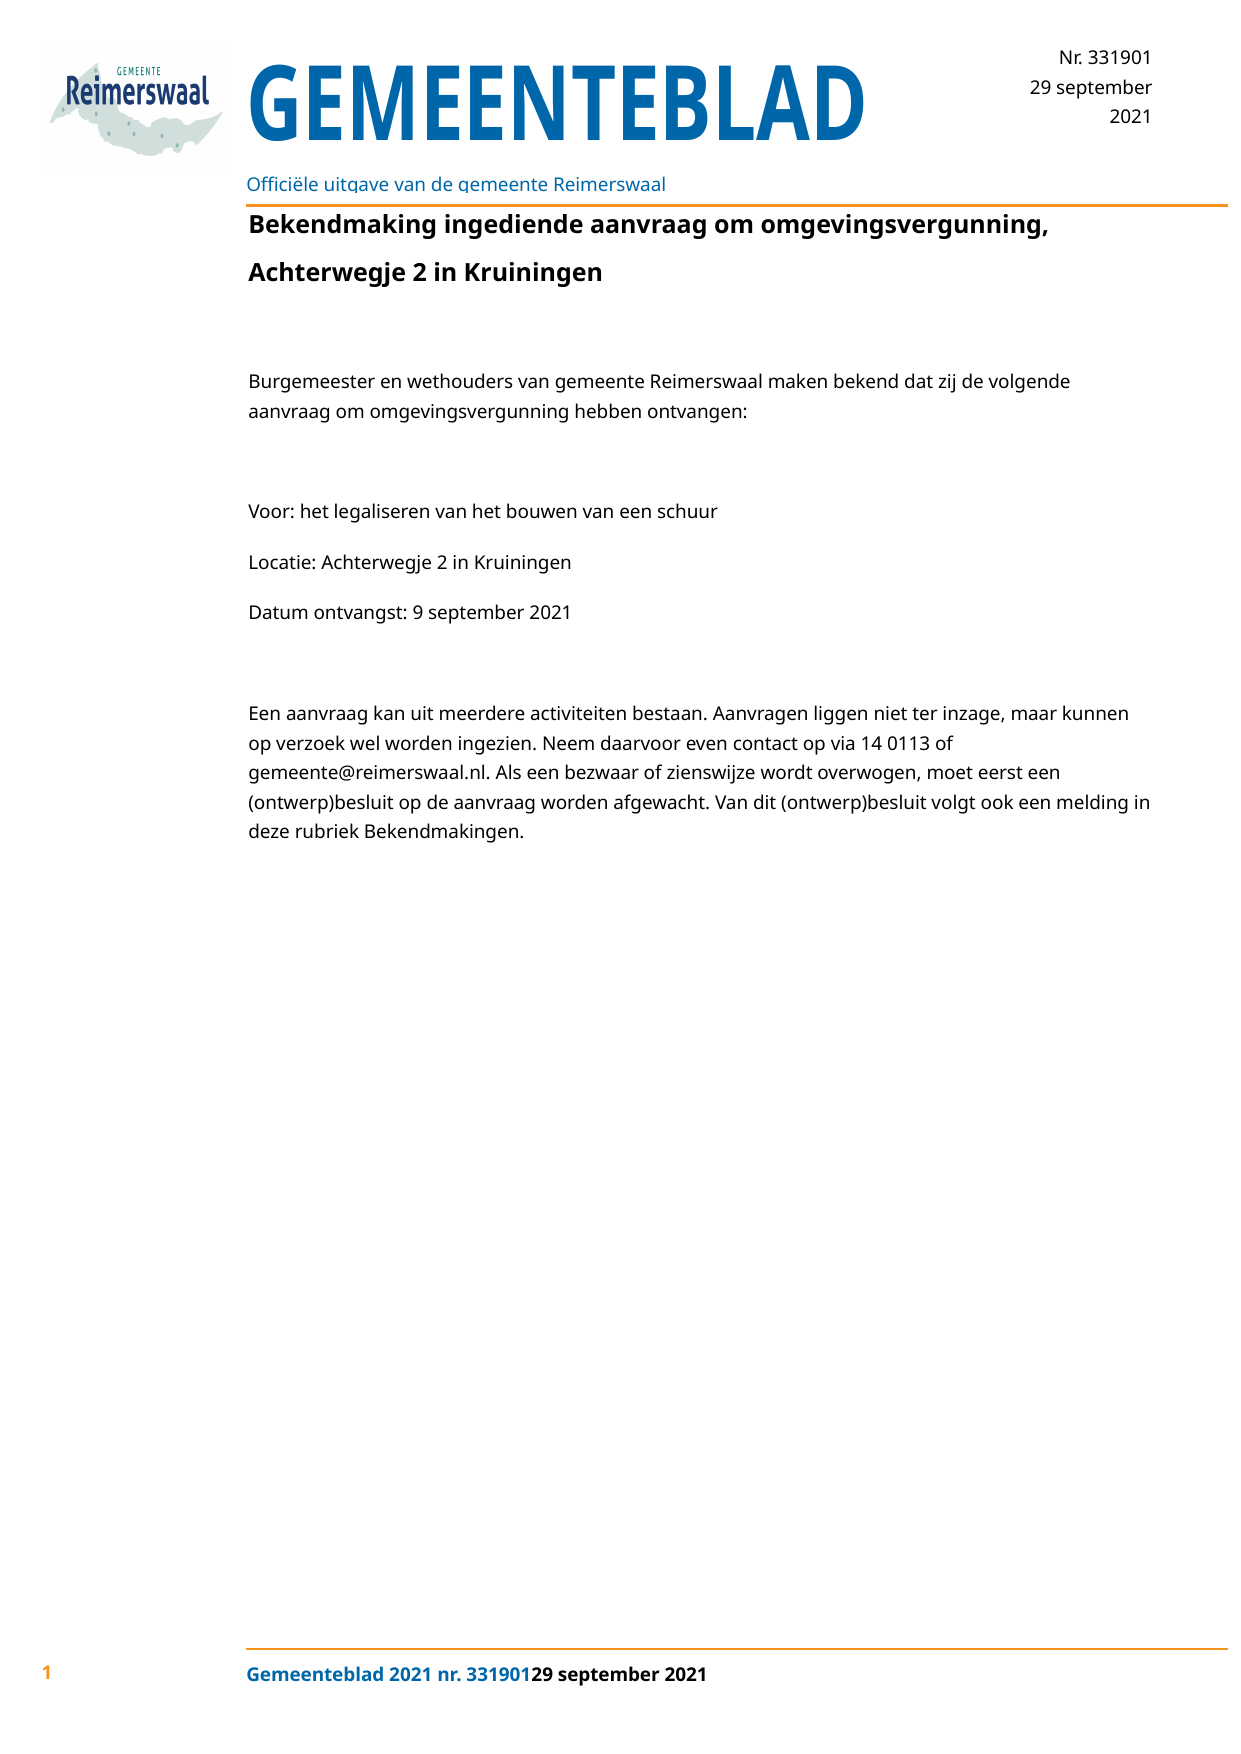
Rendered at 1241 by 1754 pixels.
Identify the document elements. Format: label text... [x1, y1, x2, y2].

text Locatie: Achterwegje 2 in Kruiningen [248, 549, 1152, 575]
picture [41, 47, 231, 172]
text Bekendmaking ingediende aanvraag om omgevingsvergunning, Achterwegje 2 in Kruiningen [248, 207, 1152, 288]
text Een aanvraag kan uit meerdere activiteiten bestaan. Aanvragen liggen niet ter inzage, maar kunnen op verzoek wel worden ingezien. Neem daarvoor even contact op via 14 0113 of gemeente@reimerswaal.nl. Als een bezwaar of zienswijze wordt overwogen, moet eerst een (ontwerp)besluit op de aanvraag worden afgewacht. Van dit (ontwerp)besluit volgt ook een melding in deze rubriek Bekendmakingen. [248, 700, 1152, 844]
text Voor: het legaliseren van het bouwen van een schuur [248, 499, 1152, 524]
text Datum ontvangst: 9 september 2021 [248, 599, 1152, 625]
text Burgemeester en wethouders van gemeente Reimerswaal maken bekend dat zij de volgende aanvraag om omgevingsvergunning hebben ontvangen: [248, 368, 1152, 424]
